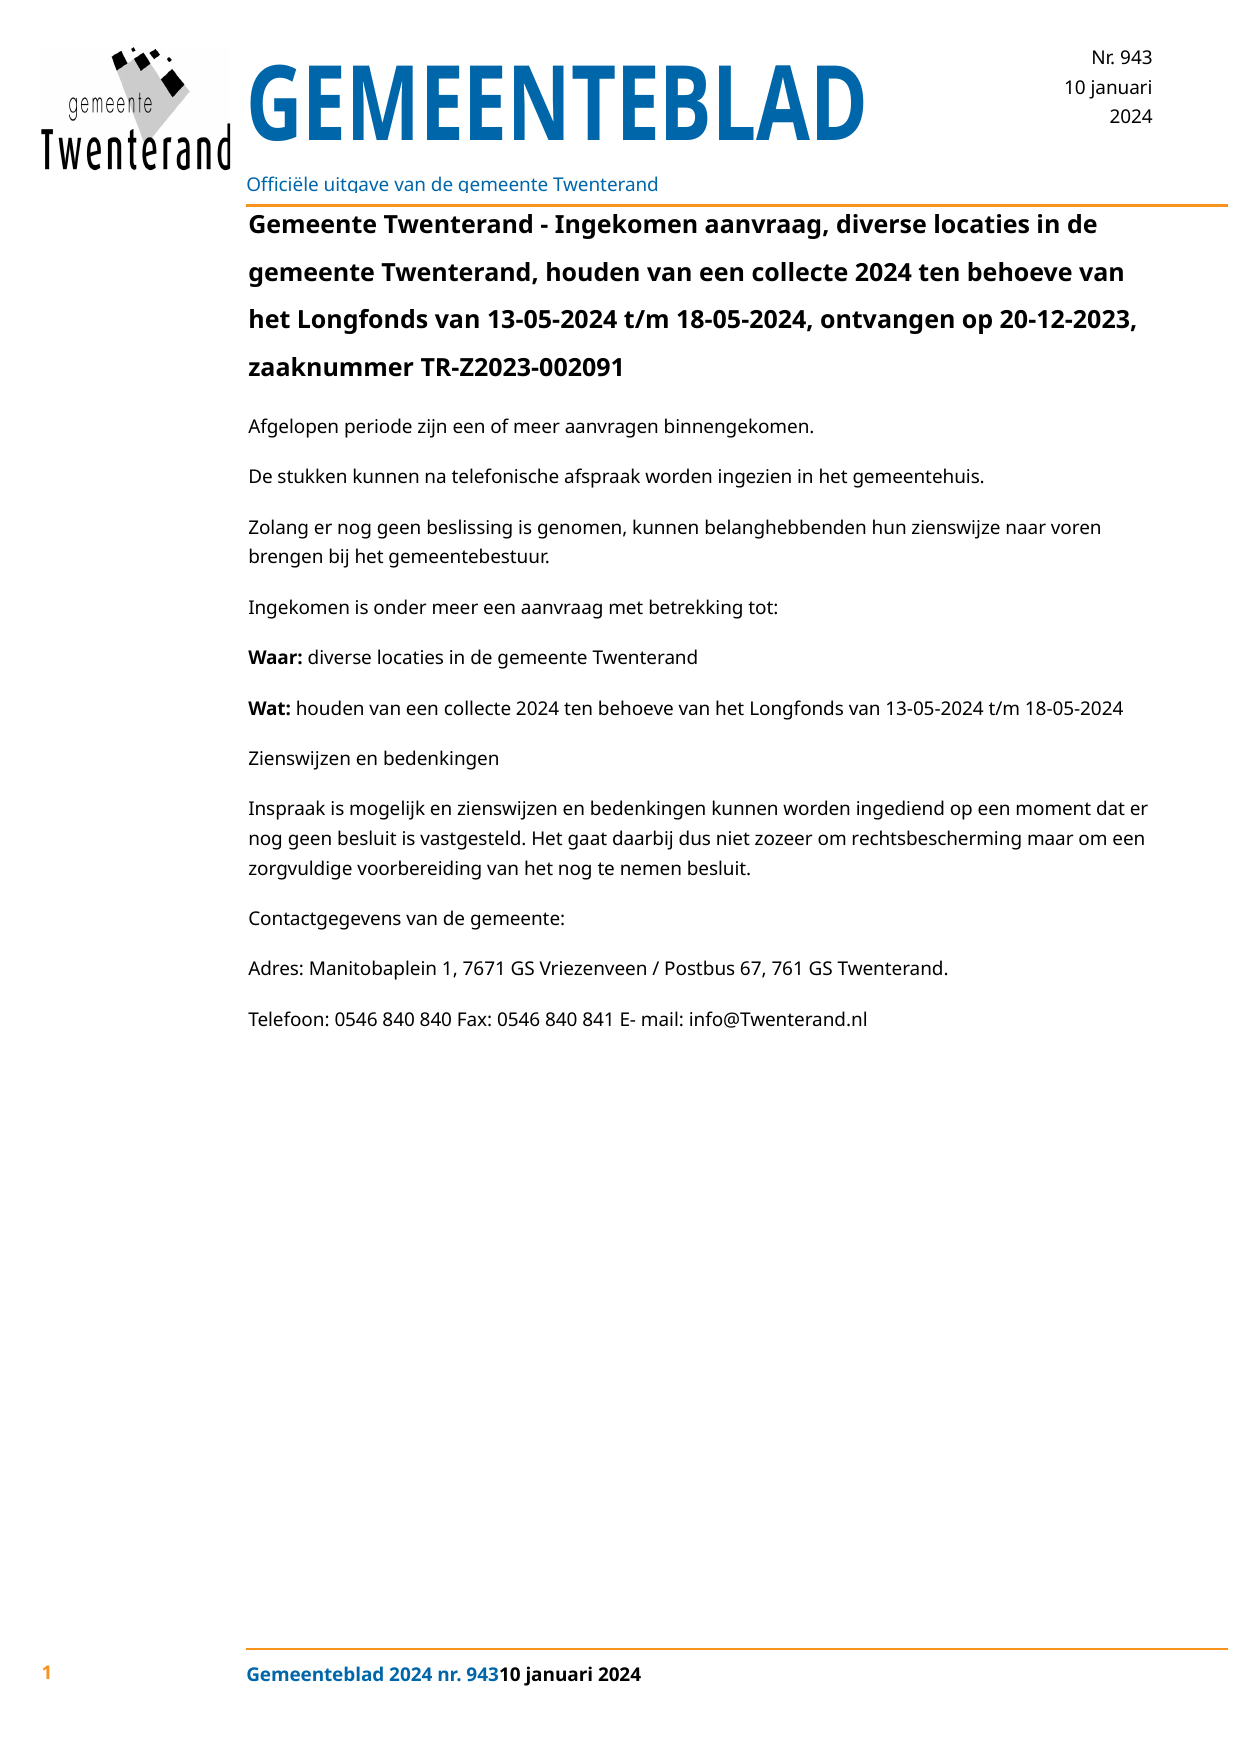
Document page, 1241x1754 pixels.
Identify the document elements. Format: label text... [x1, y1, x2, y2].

text Gemeente Twenterand - Ingekomen aanvraag, diverse locaties in de gemeente Twenterand, houden van een collecte 2024 ten behoeve van het Longfonds van 13-05-2024 t/m 18-05-2024, ontvangen op 20-12-2023, zaaknummer TR-Z2023-002091 [248, 207, 1152, 384]
text Inspraak is mogelijk en zienswijzen en bedenkingen kunnen worden ingediend op een moment dat er nog geen besluit is vastgesteld. Het gaat daarbij dus niet zozeer om rechtsbescherming maar om een zorgvuldige voorbereiding van het nog te nemen besluit. [248, 796, 1152, 881]
picture [41, 47, 231, 172]
text Afgelopen periode zijn een of meer aanvragen binnengekomen. [248, 413, 1152, 439]
text De stukken kunnen na telefonische afspraak worden ingezien in het gemeentehuis. [248, 463, 1152, 489]
text Adres: Manitobaplein 1, 7671 GS Vriezenveen / Postbus 67, 761 GS Twenterand. [248, 956, 1152, 981]
text Ingekomen is onder meer een aanvraag met betrekking tot: [248, 594, 1152, 620]
text Telefoon: 0546 840 840 Fax: 0546 840 841 E- mail: info@Twenterand.nl [248, 1006, 1152, 1032]
text Waar: diverse locaties in de gemeente Twenterand [248, 644, 1152, 670]
text Wat: houden van een collecte 2024 ten behoeve van het Longfonds van 13-05-2024 t/m 18-05-2024 [248, 695, 1152, 721]
text Zolang er nog geen beslissing is genomen, kunnen belanghebbenden hun zienswijze naar voren brengen bij het gemeentebestuur. [248, 514, 1152, 569]
text Contactgegevens van de gemeente: [248, 905, 1152, 931]
text Zienswijzen en bedenkingen [248, 745, 1152, 771]
